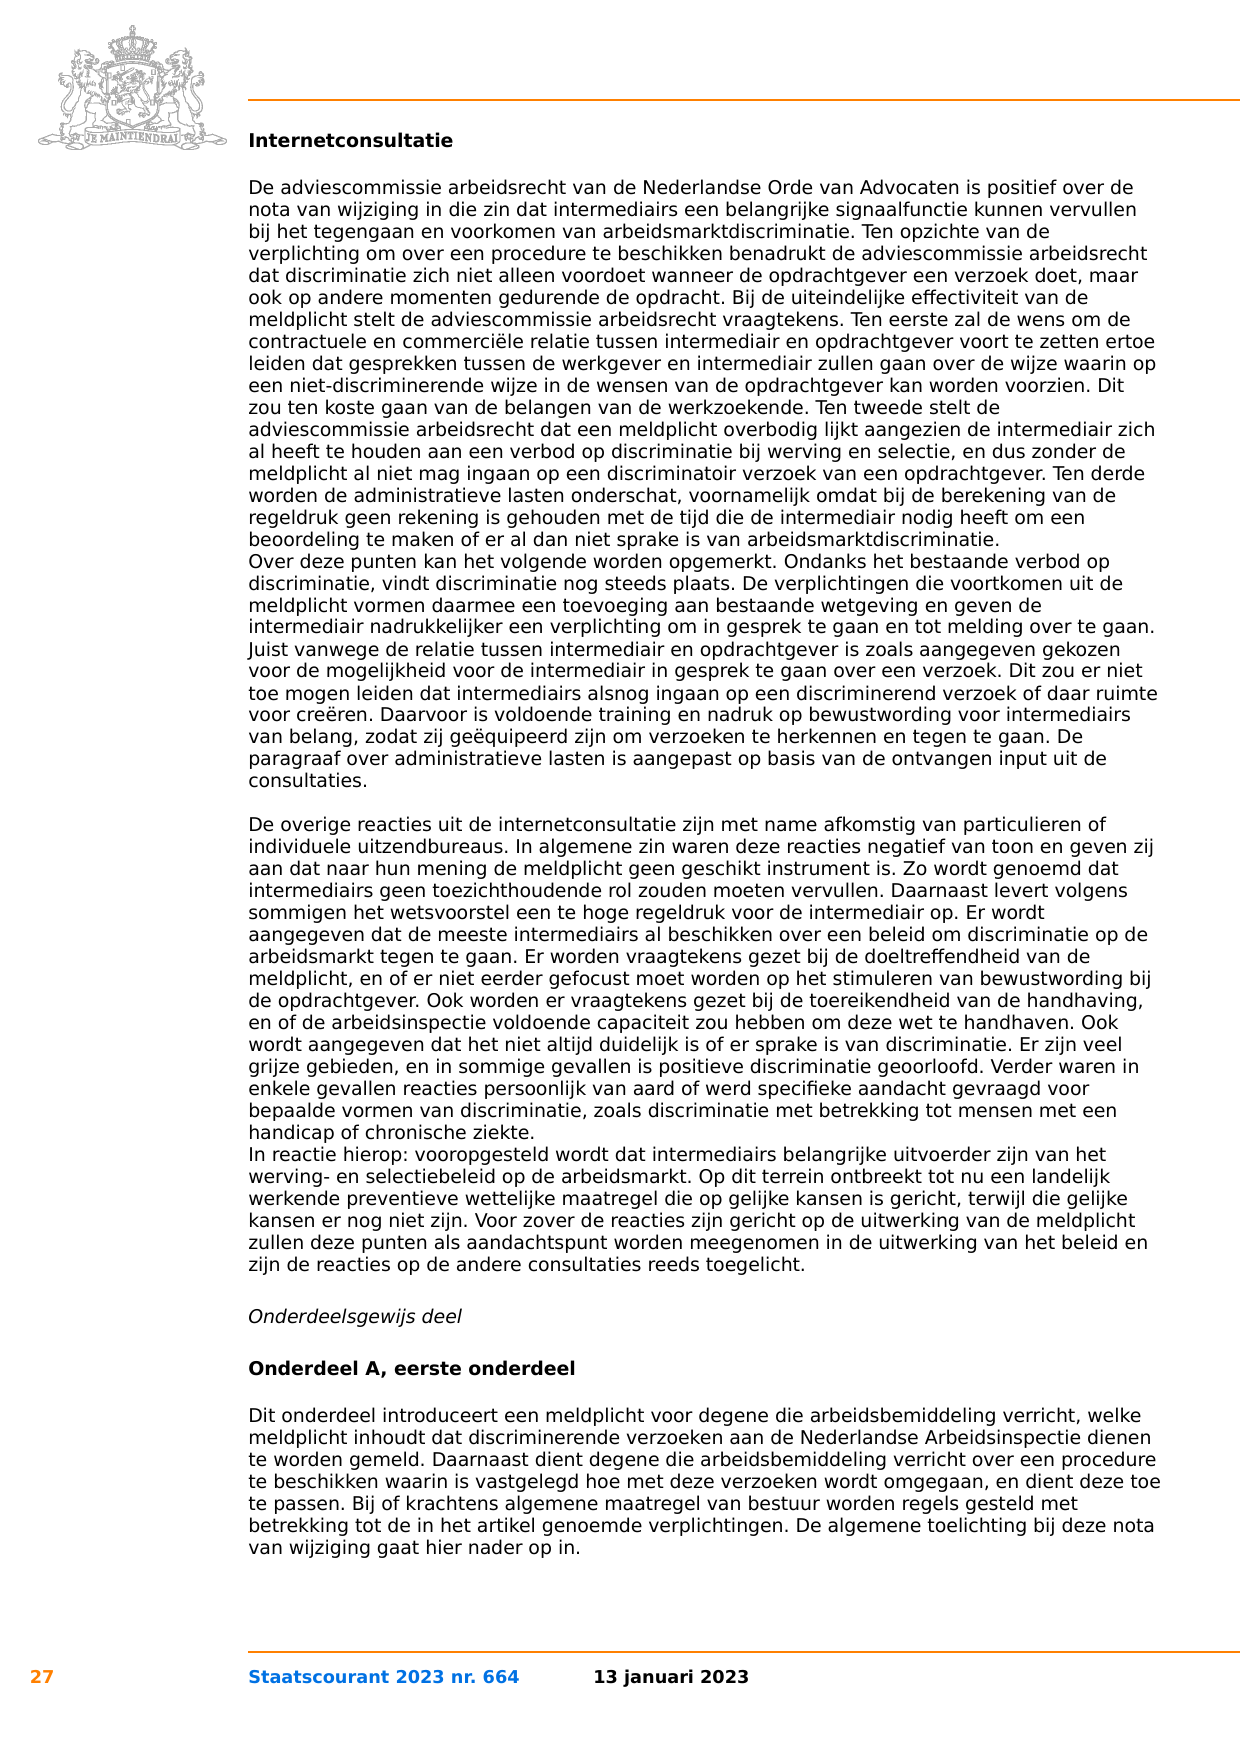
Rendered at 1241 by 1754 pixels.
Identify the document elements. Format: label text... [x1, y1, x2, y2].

text In reactie hierop: vooropgesteld wordt dat intermediairs belangrijke uitvoerder zijn van het werving- en selectiebeleid op de arbeidsmarkt. Op dit terrein ontbreekt tot nu een landelijk werkende preventieve wettelijke maatregel die op gelijke kansen is gericht, terwijl die gelijke kansen er nog niet zijn. Voor zover de reacties zijn gericht op de uitwerking van de meldplicht zullen deze punten als aandachtspunt worden meegenomen in de uitwerking van het beleid en zijn de reacties op de andere consultaties reeds toegelicht. [248, 1144, 1163, 1276]
text Dit onderdeel introduceert een meldplicht voor degene die arbeidsbemiddeling verricht, welke meldplicht inhoudt dat discriminerende verzoeken aan de Nederlandse Arbeidsinspectie dienen te worden gemeld. Daarnaast dient degene die arbeidsbemiddeling verricht over een procedure te beschikken waarin is vastgelegd hoe met deze verzoeken wordt omgegaan, en dient deze toe te passen. Bij of krachtens algemene maatregel van bestuur worden regels gesteld met betrekking tot de in het artikel genoemde verplichtingen. De algemene toelichting bij deze nota van wijziging gaat hier nader op in. [248, 1405, 1163, 1558]
picture [38, 25, 227, 150]
text Over deze punten kan het volgende worden opgemerkt. Ondanks het bestaande verbod op discriminatie, vindt discriminatie nog steeds plaats. De verplichtingen die voortkomen uit de meldplicht vormen daarmee een toevoeging aan bestaande wetgeving en geven de intermediair nadrukkelijker een verplichting om in gesprek te gaan en tot melding over te gaan. Juist vanwege de relatie tussen intermediair en opdrachtgever is zoals aangegeven gekozen voor de mogelijkheid voor de intermediair in gesprek te gaan over een verzoek. Dit zou er niet toe mogen leiden dat intermediairs alsnog ingaan op een discriminerend verzoek of daar ruimte voor creëren. Daarvoor is voldoende training en nadruk op bewustwording voor intermediairs van belang, zodat zij geëquipeerd zijn om verzoeken te herkennen en tegen te gaan. De paragraaf over administratieve lasten is aangepast op basis van de ontvangen input uit de consultaties. [248, 551, 1163, 792]
subtitle Onderdeel A, eerste onderdeel [248, 1358, 1163, 1380]
subtitle Onderdeelsgewijs deel [248, 1306, 1163, 1328]
text De adviescommissie arbeidsrecht van de Nederlandse Orde van Advocaten is positief over de nota van wijziging in die zin dat intermediairs een belangrijke signaalfunctie kunnen vervullen bij het tegengaan en voorkomen van arbeidsmarktdiscriminatie. Ten opzichte van de verplichting om over een procedure te beschikken benadrukt de adviescommissie arbeidsrecht dat discriminatie zich niet alleen voordoet wanneer de opdrachtgever een verzoek doet, maar ook op andere momenten gedurende de opdracht. Bij de uiteindelijke effectiviteit van de meldplicht stelt de adviescommissie arbeidsrecht vraagtekens. Ten eerste zal de wens om de contractuele en commerciële relatie tussen intermediair en opdrachtgever voort te zetten ertoe leiden dat gesprekken tussen de werkgever en intermediair zullen gaan over de wijze waarin op een niet-discriminerende wijze in de wensen van de opdrachtgever kan worden voorzien. Dit zou ten koste gaan van de belangen van de werkzoekende. Ten tweede stelt de adviescommissie arbeidsrecht dat een meldplicht overbodig lijkt aangezien de intermediair zich al heeft te houden aan een verbod op discriminatie bij werving en selectie, en dus zonder de meldplicht al niet mag ingaan op een discriminatoir verzoek van een opdrachtgever. Ten derde worden de administratieve lasten onderschat, voornamelijk omdat bij de berekening van de regeldruk geen rekening is gehouden met de tijd die de intermediair nodig heeft om een beoordeling te maken of er al dan niet sprake is van arbeidsmarktdiscriminatie. [248, 177, 1163, 551]
text De overige reacties uit de internetconsultatie zijn met name afkomstig van particulieren of individuele uitzendbureaus. In algemene zin waren deze reacties negatief van toon en geven zij aan dat naar hun mening de meldplicht geen geschikt instrument is. Zo wordt genoemd dat intermediairs geen toezichthoudende rol zouden moeten vervullen. Daarnaast levert volgens sommigen het wetsvoorstel een te hoge regeldruk voor de intermediair op. Er wordt aangegeven dat de meeste intermediairs al beschikken over een beleid om discriminatie op de arbeidsmarkt tegen te gaan. Er worden vraagtekens gezet bij de doeltreffendheid van de meldplicht, en of er niet eerder gefocust moet worden op het stimuleren van bewustwording bij de opdrachtgever. Ook worden er vraagtekens gezet bij de toereikendheid van de handhaving, en of de arbeidsinspectie voldoende capaciteit zou hebben om deze wet te handhaven. Ook wordt aangegeven dat het niet altijd duidelijk is of er sprake is van discriminatie. Er zijn veel grijze gebieden, en in sommige gevallen is positieve discriminatie geoorloofd. Verder waren in enkele gevallen reacties persoonlijk van aard of werd specifieke aandacht gevraagd voor bepaalde vormen van discriminatie, zoals discriminatie met betrekking tot mensen met een handicap of chronische ziekte. [248, 814, 1163, 1144]
subtitle Internetconsultatie [248, 130, 1163, 152]
